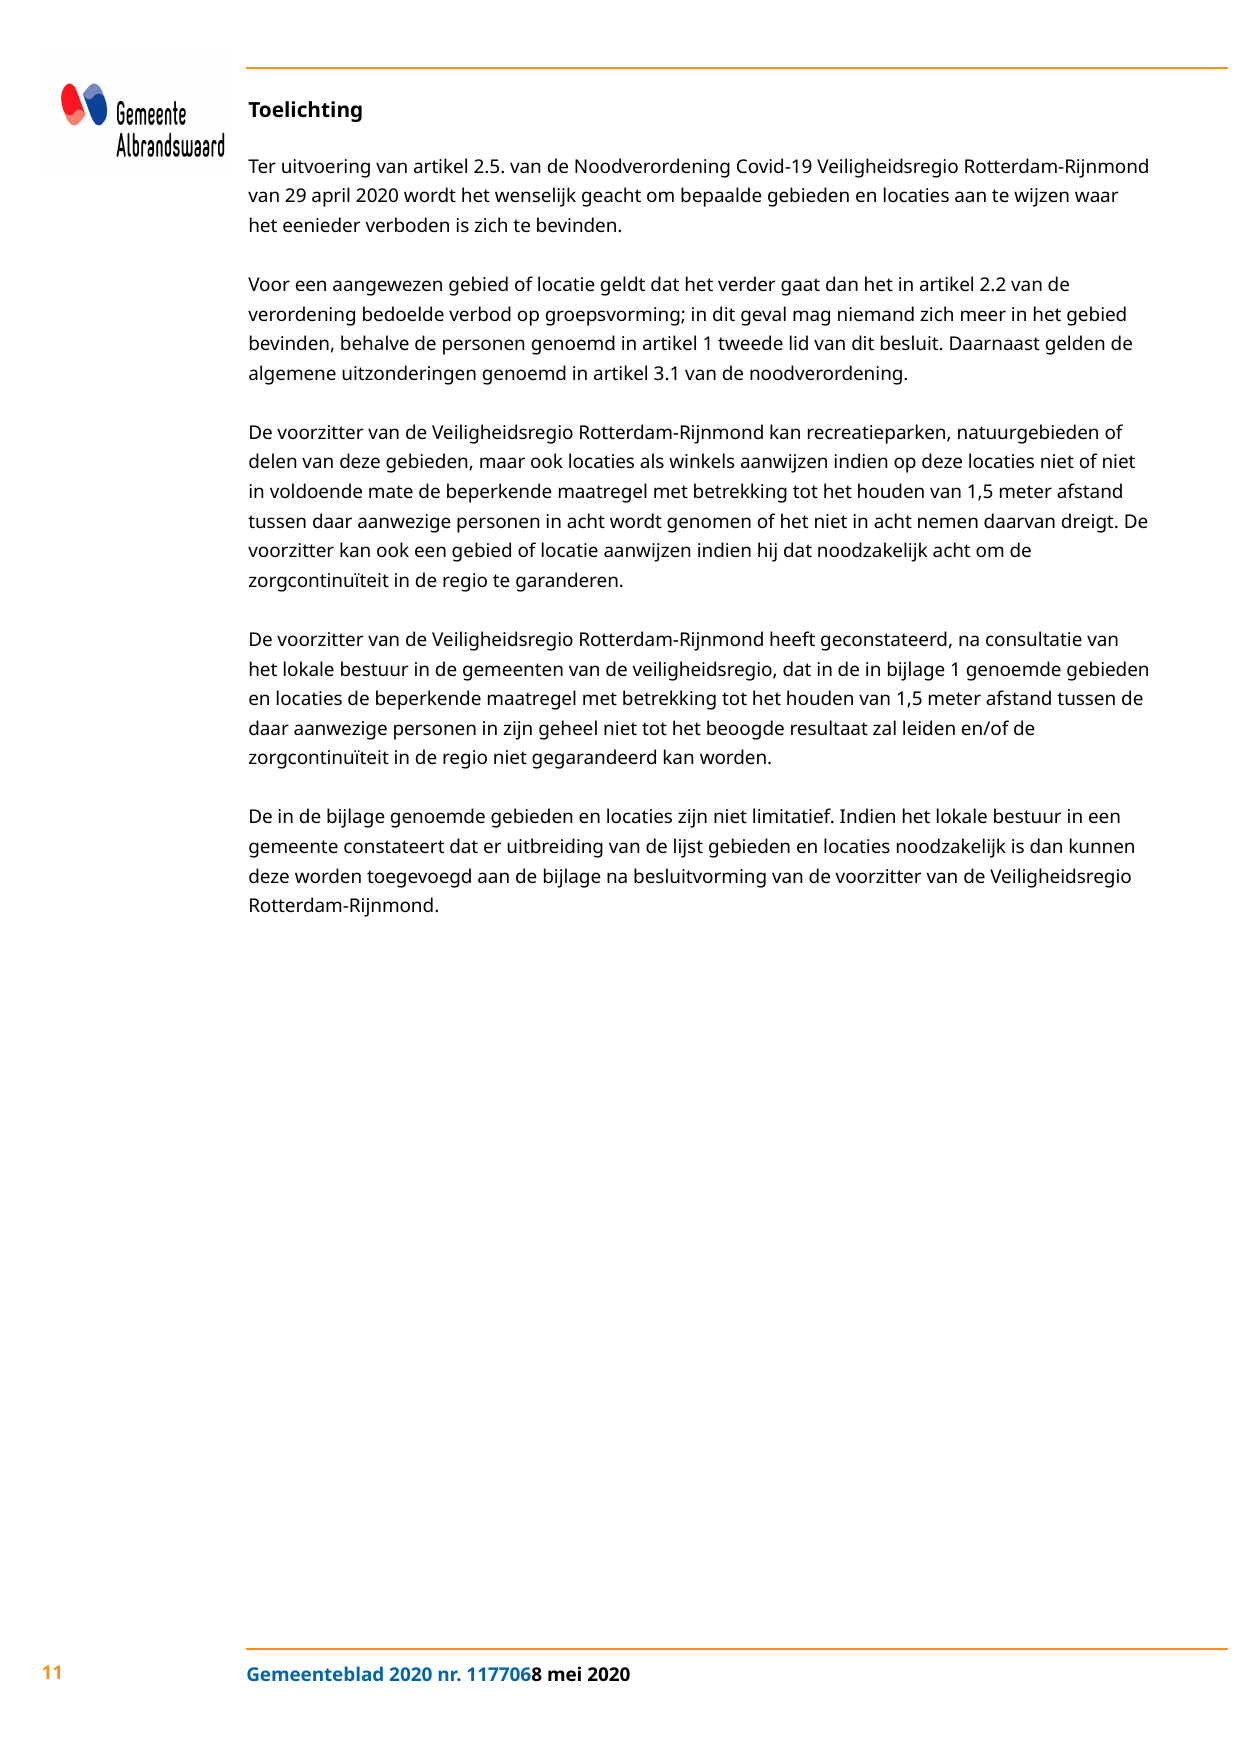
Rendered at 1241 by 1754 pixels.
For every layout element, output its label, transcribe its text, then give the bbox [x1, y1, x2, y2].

picture [41, 47, 231, 172]
text De voorzitter van de Veiligheidsregio Rotterdam-Rijnmond kan recreatieparken, natuurgebieden of delen van deze gebieden, maar ook locaties als winkels aanwijzen indien op deze locaties niet of niet in voldoende mate de beperkende maatregel met betrekking tot het houden van 1,5 meter afstand tussen daar aanwezige personen in acht wordt genomen of het niet in acht nemen daarvan dreigt. De voorzitter kan ook een gebied of locatie aanwijzen indien hij dat noodzakelijk acht om de zorgcontinuïteit in de regio te garanderen. [248, 419, 1152, 593]
text De in de bijlage genoemde gebieden en locaties zijn niet limitatief. Indien het lokale bestuur in een gemeente constateert dat er uitbreiding van de lijst gebieden en locaties noodzakelijk is dan kunnen deze worden toegevoegd aan de bijlage na besluitvorming van de voorzitter van de Veiligheidsregio Rotterdam-Rijnmond. [248, 804, 1152, 918]
text Ter uitvoering van artikel 2.5. van de Noodverordening Covid-19 Veiligheidsregio Rotterdam-Rijnmond van 29 april 2020 wordt het wenselijk geacht om bepaalde gebieden en locaties aan te wijzen waar het eenieder verboden is zich te bevinden. [248, 153, 1152, 238]
text Voor een aangewezen gebied of locatie geldt dat het verder gaat dan het in artikel 2.2 van de verordening bedoelde verbod op groepsvorming; in dit geval mag niemand zich meer in het gebied bevinden, behalve de personen genoemd in artikel 1 tweede lid van dit besluit. Daarnaast gelden de algemene uitzonderingen genoemd in artikel 3.1 van de noodverordening. [248, 271, 1152, 386]
text De voorzitter van de Veiligheidsregio Rotterdam-Rijnmond heeft geconstateerd, na consultatie van het lokale bestuur in de gemeenten van de veiligheidsregio, dat in de in bijlage 1 genoemde gebieden en locaties de beperkende maatregel met betrekking tot het houden van 1,5 meter afstand tussen de daar aanwezige personen in zijn geheel niet tot het beoogde resultaat zal leiden en/of de zorgcontinuïteit in de regio niet gegarandeerd kan worden. [248, 626, 1152, 770]
text Toelichting [248, 95, 1152, 123]
